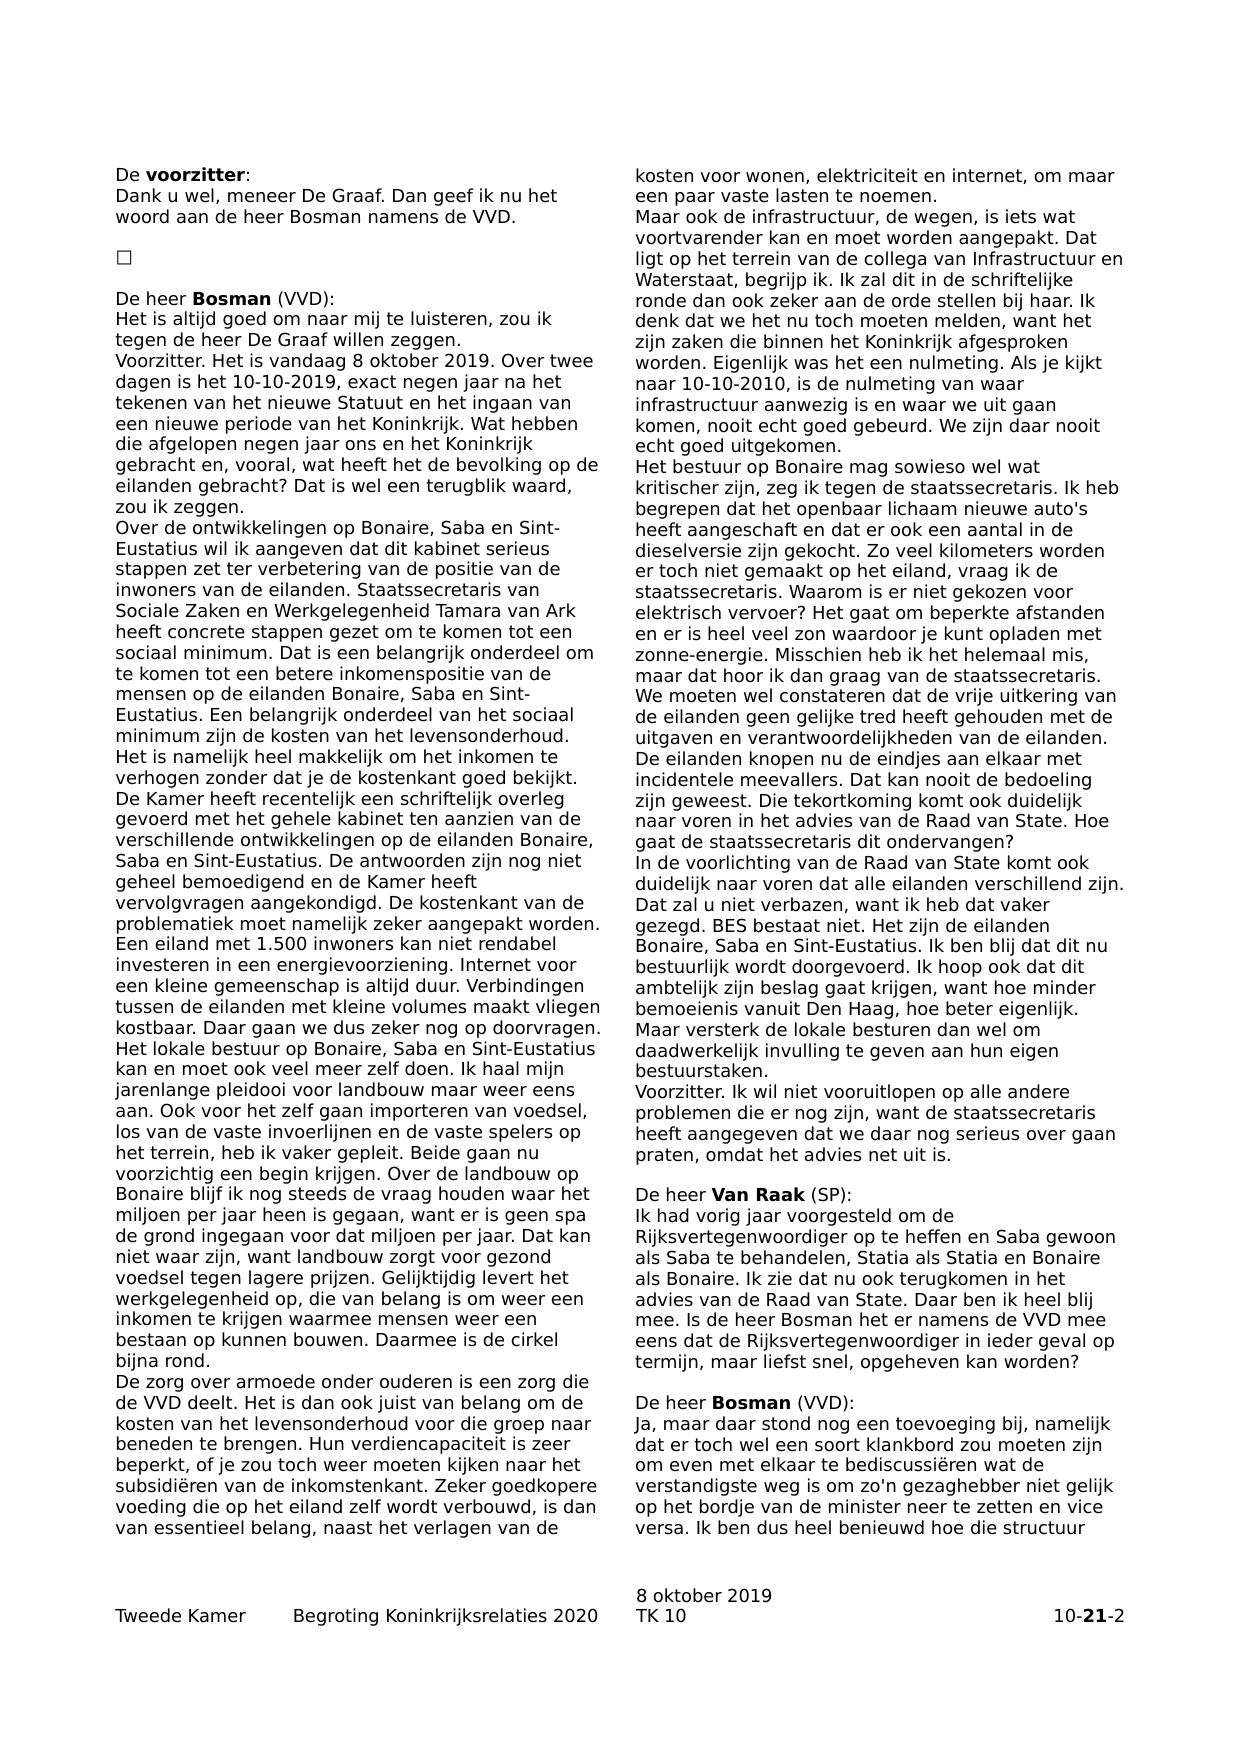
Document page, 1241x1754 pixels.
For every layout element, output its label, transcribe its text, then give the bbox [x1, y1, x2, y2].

text We moeten wel constateren dat de vrije uitkering van de eilanden geen gelijke tred heeft gehouden met de uitgaven en verantwoordelijkheden van de eilanden. De eilanden knopen nu de eindjes aan elkaar met incidentele meevallers. Dat kan nooit de bedoeling zijn geweest. Die tekortkoming komt ook duidelijk naar voren in het advies van de Raad van State. Hoe gaat de staatssecretaris dit ondervangen? [635, 686, 1125, 853]
text Het is altijd goed om naar mij te luisteren, zou ik tegen de heer De Graaf willen zeggen. [115, 309, 605, 351]
text Voorzitter. Het is vandaag 8 oktober 2019. Over twee dagen is het 10-10-2019, exact negen jaar na het tekenen van het nieuwe Statuut en het ingaan van een nieuwe periode van het Koninkrijk. Wat hebben die afgelopen negen jaar ons en het Koninkrijk gebracht en, vooral, wat heeft het de bevolking op de eilanden gebracht? Dat is wel een terugblik waard, zou ik zeggen. [115, 351, 605, 517]
text Maar ook de infrastructuur, de wegen, is iets wat voortvarender kan en moet worden aangepakt. Dat ligt op het terrein van de collega van Infrastructuur en Waterstaat, begrijp ik. Ik zal dit in de schriftelijke ronde dan ook zeker aan de orde stellen bij haar. Ik denk dat we het nu toch moeten melden, want het zijn zaken die binnen het Koninkrijk afgesproken worden. Eigenlijk was het een nulmeting. Als je kijkt naar 10-10-2010, is de nulmeting van waar infrastructuur aanwezig is en waar we uit gaan komen, nooit echt goed gebeurd. We zijn daar nooit echt goed uitgekomen. [635, 207, 1125, 457]
text Ik had vorig jaar voorgesteld om de Rijksvertegenwoordiger op te heffen en Saba gewoon als Saba te behandelen, Statia als Statia en Bonaire als Bonaire. Ik zie dat nu ook terugkomen in het advies van de Raad van State. Daar ben ik heel blij mee. Is de heer Bosman het er namens de VVD mee eens dat de Rijksvertegenwoordiger in ieder geval op termijn, maar liefst snel, opgeheven kan worden? [635, 1206, 1125, 1373]
text kosten voor wonen, elektriciteit en internet, om maar een paar vaste lasten te noemen. [635, 165, 1125, 207]
text De zorg over armoede onder ouderen is een zorg die de VVD deelt. Het is dan ook juist van belang om de kosten van het levensonderhoud voor die groep naar beneden te brengen. Hun verdiencapaciteit is zeer beperkt, of je zou toch weer moeten kijken naar het subsidiëren van de inkomstenkant. Zeker goedkopere voeding die op het eiland zelf wordt verbouwd, is dan van essentieel belang, naast het verlagen van de [115, 1372, 605, 1538]
text Dank u wel, meneer De Graaf. Dan geef ik nu het woord aan de heer Bosman namens de VVD. [115, 186, 605, 228]
text Het bestuur op Bonaire mag sowieso wel wat kritischer zijn, zeg ik tegen de staatssecretaris. Ik heb begrepen dat het openbaar lichaam nieuwe auto's heeft aangeschaft en dat er ook een aantal in de dieselversie zijn gekocht. Zo veel kilometers worden er toch niet gemaakt op het eiland, vraag ik de staatssecretaris. Waarom is er niet gekozen voor elektrisch vervoer? Het gaat om beperkte afstanden en er is heel veel zon waardoor je kunt opladen met zonne-energie. Misschien heb ik het helemaal mis, maar dat hoor ik dan graag van de staatssecretaris. [635, 457, 1125, 686]
text De Kamer heeft recentelijk een schriftelijk overleg gevoerd met het gehele kabinet ten aanzien van de verschillende ontwikkelingen op de eilanden Bonaire, Saba en Sint-Eustatius. De antwoorden zijn nog niet geheel bemoedigend en de Kamer heeft vervolgvragen aangekondigd. De kostenkant van de problematiek moet namelijk zeker aangepakt worden. Een eiland met 1.500 inwoners kan niet rendabel investeren in een energievoorziening. Internet voor een kleine gemeenschap is altijd duur. Verbindingen tussen de eilanden met kleine volumes maakt vliegen kostbaar. Daar gaan we dus zeker nog op doorvragen. [115, 788, 605, 1038]
text In de voorlichting van de Raad van State komt ook duidelijk naar voren dat alle eilanden verschillend zijn. Dat zal u niet verbazen, want ik heb dat vaker gezegd. BES bestaat niet. Het zijn de eilanden Bonaire, Saba en Sint-Eustatius. Ik ben blij dat dit nu bestuurlijk wordt doorgevoerd. Ik hoop ook dat dit ambtelijk zijn beslag gaat krijgen, want hoe minder bemoeienis vanuit Den Haag, hoe beter eigenlijk. Maar versterk de lokale besturen dan wel om daadwerkelijk invulling te geven aan hun eigen bestuurstaken. [635, 853, 1125, 1082]
text De heer Bosman (VVD): [115, 288, 605, 309]
text De heer Bosman (VVD): [635, 1393, 1125, 1413]
text Over de ontwikkelingen op Bonaire, Saba en Sint-Eustatius wil ik aangeven dat dit kabinet serieus stappen zet ter verbetering van de positie van de inwoners van de eilanden. Staatssecretaris van Sociale Zaken en Werkgelegenheid Tamara van Ark heeft concrete stappen gezet om te komen tot een sociaal minimum. Dat is een belangrijk onderdeel om te komen tot een betere inkomenspositie van de mensen op de eilanden Bonaire, Saba en Sint-Eustatius. Een belangrijk onderdeel van het sociaal minimum zijn de kosten van het levensonderhoud. Het is namelijk heel makkelijk om het inkomen te verhogen zonder dat je de kostenkant goed bekijkt. [115, 517, 605, 788]
text Ja, maar daar stond nog een toevoeging bij, namelijk dat er toch wel een soort klankbord zou moeten zijn om even met elkaar te bediscussiëren wat de verstandigste weg is om zo'n gezaghebber niet gelijk op het bordje van de minister neer te zetten en vice versa. Ik ben dus heel benieuwd hoe die structuur [635, 1413, 1125, 1538]
text De heer Van Raak (SP): [635, 1185, 1125, 1206]
text ⬜ [115, 248, 605, 268]
text De voorzitter: [115, 165, 605, 186]
text Het lokale bestuur op Bonaire, Saba en Sint-Eustatius kan en moet ook veel meer zelf doen. Ik haal mijn jarenlange pleidooi voor landbouw maar weer eens aan. Ook voor het zelf gaan importeren van voedsel, los van de vaste invoerlijnen en de vaste spelers op het terrein, heb ik vaker gepleit. Beide gaan nu voorzichtig een begin krijgen. Over de landbouw op Bonaire blijf ik nog steeds de vraag houden waar het miljoen per jaar heen is gegaan, want er is geen spa de grond ingegaan voor dat miljoen per jaar. Dat kan niet waar zijn, want landbouw zorgt voor gezond voedsel tegen lagere prijzen. Gelijktijdig levert het werkgelegenheid op, die van belang is om weer een inkomen te krijgen waarmee mensen weer een bestaan op kunnen bouwen. Daarmee is de cirkel bijna rond. [115, 1038, 605, 1372]
text Voorzitter. Ik wil niet vooruitlopen op alle andere problemen die er nog zijn, want de staatssecretaris heeft aangegeven dat we daar nog serieus over gaan praten, omdat het advies net uit is. [635, 1082, 1125, 1165]
